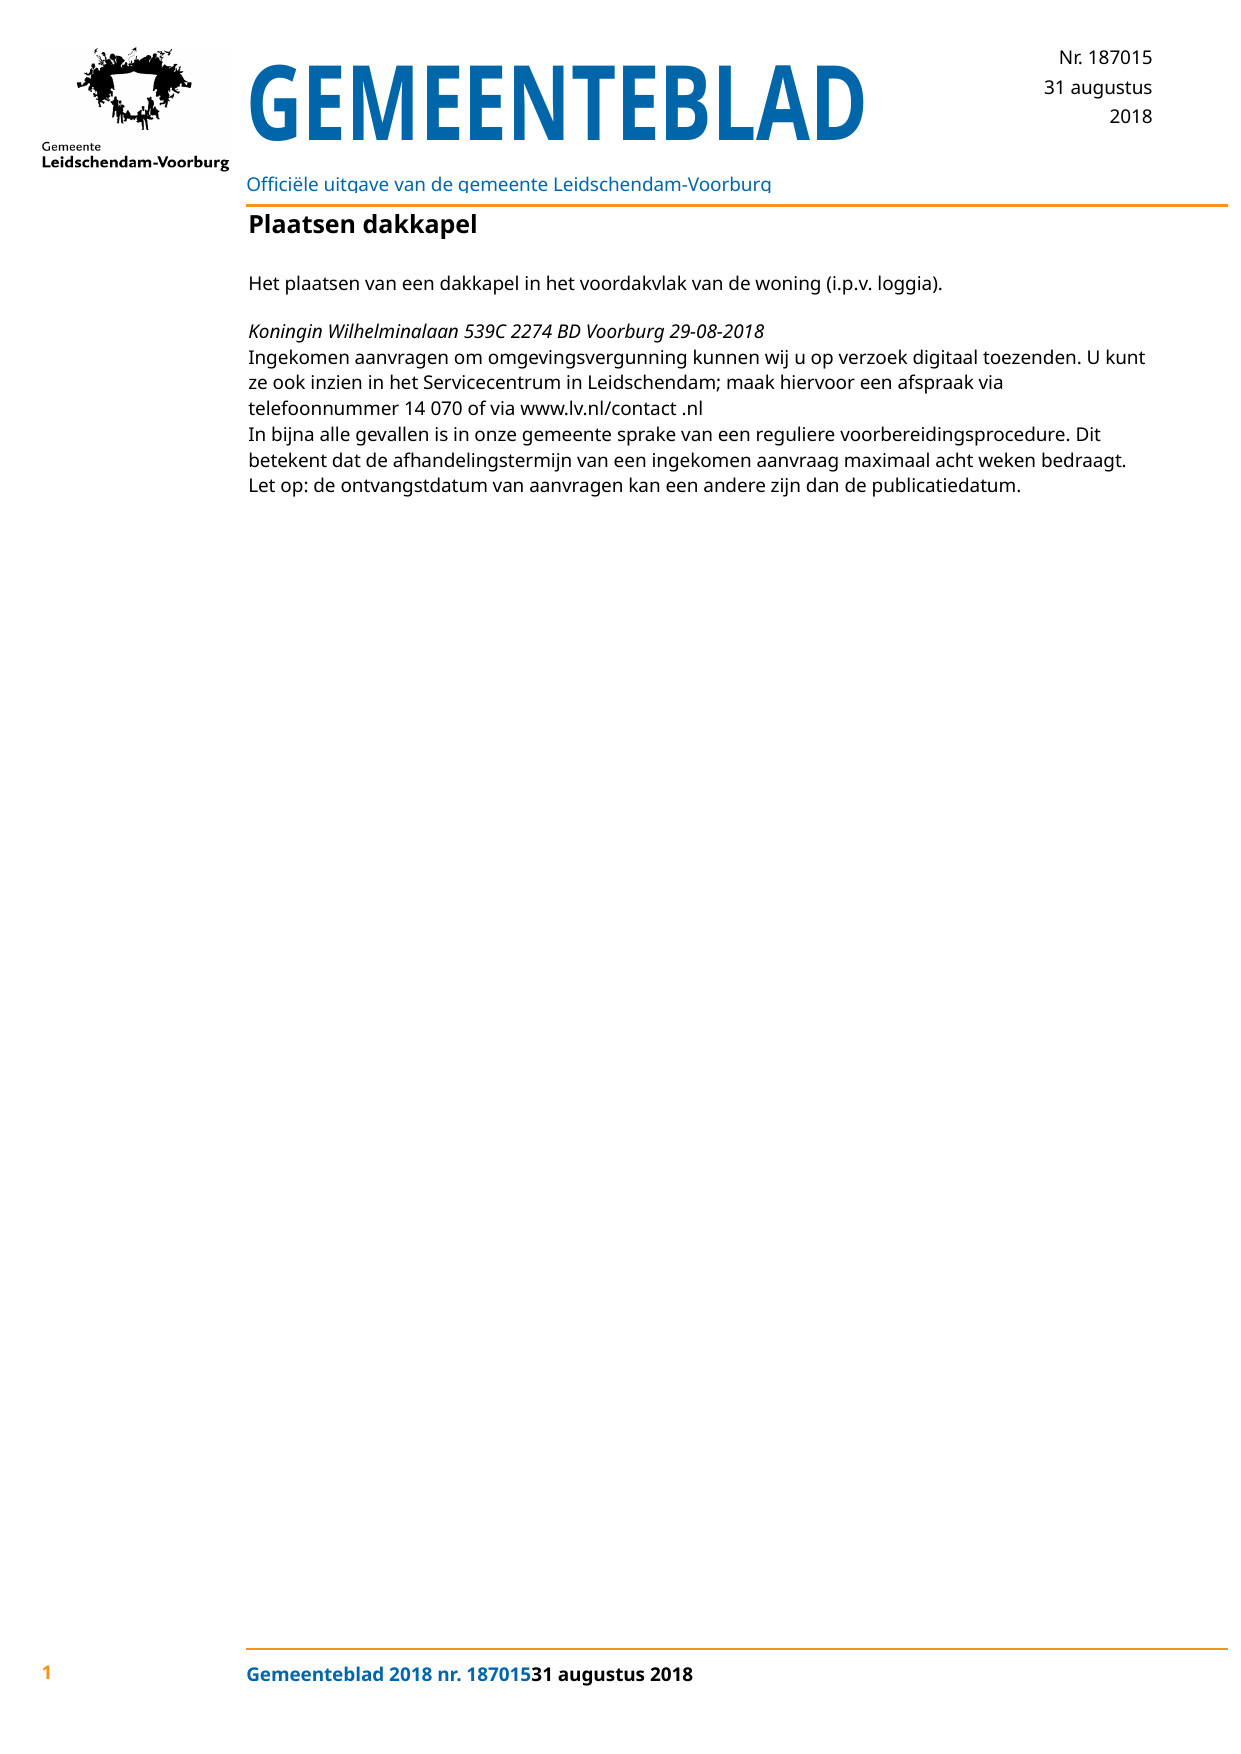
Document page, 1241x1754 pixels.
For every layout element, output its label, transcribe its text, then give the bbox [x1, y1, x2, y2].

text Koningin Wilhelminalaan 539C 2274 BD Voorburg 29-08-2018 [248, 318, 1152, 344]
text In bijna alle gevallen is in onze gemeente sprake van een reguliere voorbereidingsprocedure. Dit betekent dat de afhandelingstermijn van een ingekomen aanvraag maximaal acht weken bedraagt. Let op: de ontvangstdatum van aanvragen kan een andere zijn dan de publicatiedatum. [248, 421, 1152, 498]
picture [41, 47, 231, 172]
text Ingekomen aanvragen om omgevingsvergunning kunnen wij u op verzoek digitaal toezenden. U kunt ze ook inzien in het Servicecentrum in Leidschendam; maak hiervoor een afspraak via telefoonnummer 14 070 of via www.lv.nl/contact .nl [248, 344, 1152, 421]
text Het plaatsen van een dakkapel in het voordakvlak van de woning (i.p.v. loggia). [248, 270, 1152, 296]
text Plaatsen dakkapel [248, 207, 1152, 241]
